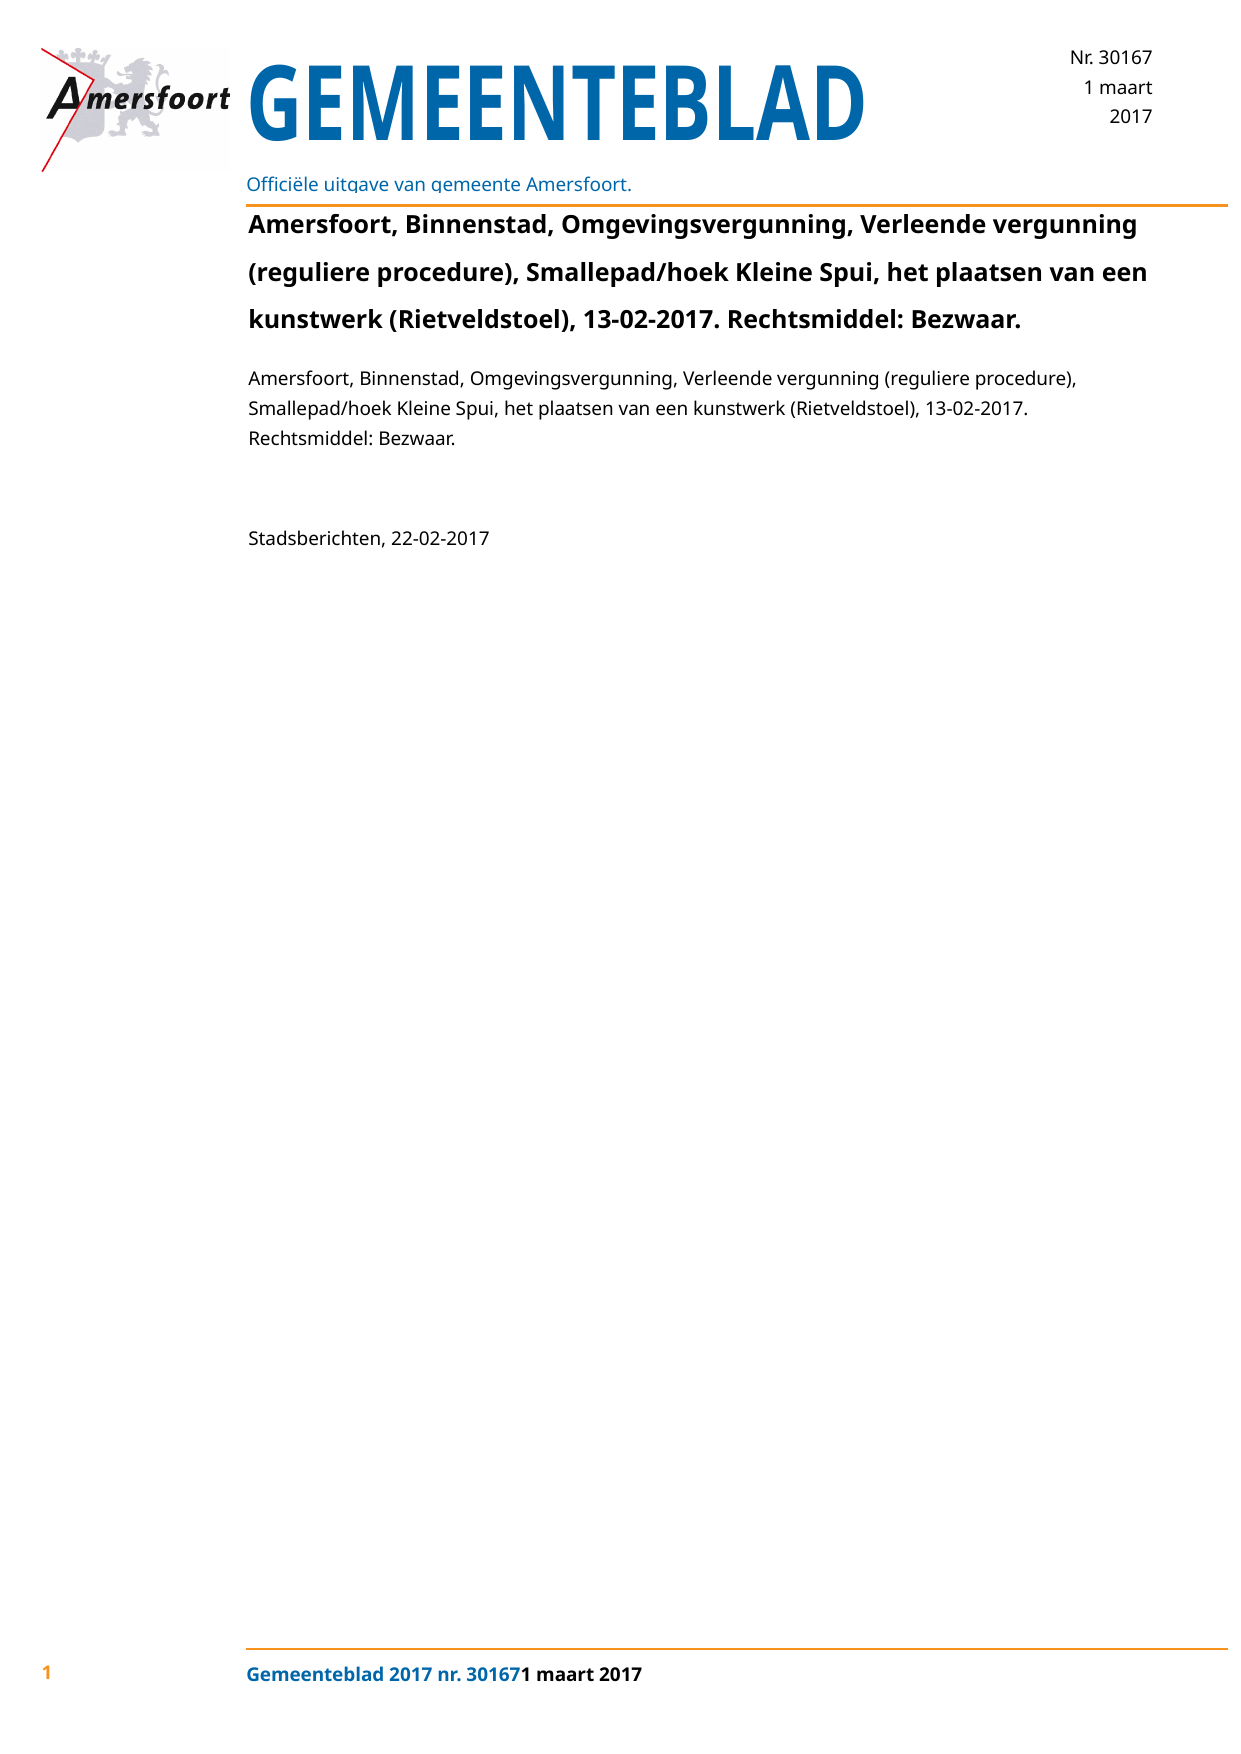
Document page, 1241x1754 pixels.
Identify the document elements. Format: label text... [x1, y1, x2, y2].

picture [41, 47, 231, 172]
text Stadsberichten, 22-02-2017 [248, 526, 1152, 551]
text Amersfoort, Binnenstad, Omgevingsvergunning, Verleende vergunning (reguliere procedure), Smallepad/hoek Kleine Spui, het plaatsen van een kunstwerk (Rietveldstoel), 13-02-2017. Rechtsmiddel: Bezwaar. [248, 366, 1152, 450]
text Amersfoort, Binnenstad, Omgevingsvergunning, Verleende vergunning (reguliere procedure), Smallepad/hoek Kleine Spui, het plaatsen van een kunstwerk (Rietveldstoel), 13-02-2017. Rechtsmiddel: Bezwaar. [248, 207, 1152, 336]
